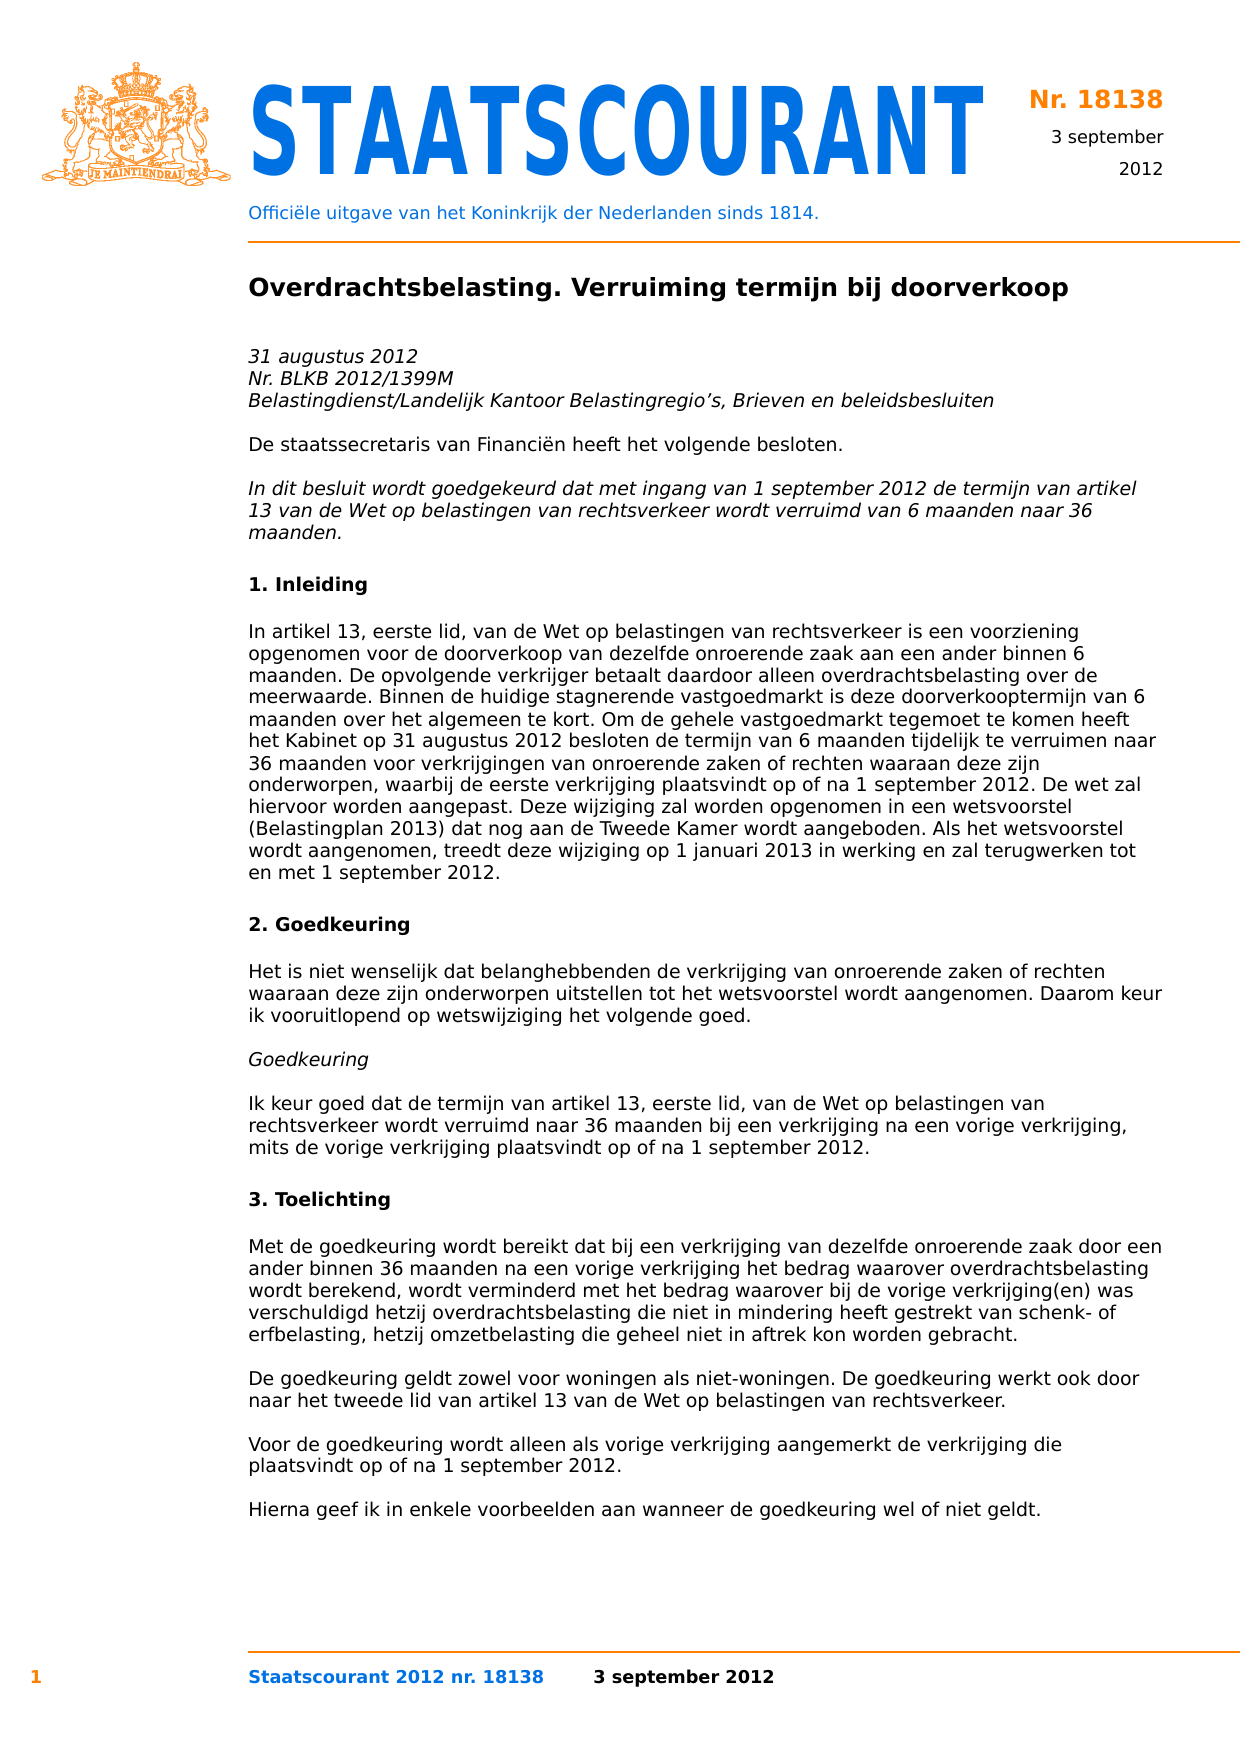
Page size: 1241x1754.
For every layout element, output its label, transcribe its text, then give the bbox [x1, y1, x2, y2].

table_header [25, 62, 248, 241]
picture [41, 62, 231, 186]
table_cell Officiële uitgave van het Koninkrijk der Nederlanden sinds 1814. [248, 203, 1240, 241]
text Belastingdienst/Landelijk Kantoor Belastingregio’s, Brieven en beleidsbesluiten [248, 390, 1163, 412]
text Ik keur goed dat de termijn van artikel 13, eerste lid, van de Wet op belastingen van rechtsverkeer wordt verruimd naar 36 maanden bij een verkrijging na een vorige verkrijging, mits de vorige verkrijging plaatsvindt op of na 1 september 2012. [248, 1093, 1163, 1159]
text Nr. BLKB 2012/1399M [248, 368, 1163, 390]
text Hierna geef ik in enkele voorbeelden aan wanneer de goedkeuring wel of niet geldt. [248, 1499, 1163, 1521]
table_cell 3 september [998, 121, 1240, 153]
text Met de goedkeuring wordt bereikt dat bij een verkrijging van dezelfde onroerende zaak door een ander binnen 36 maanden na een vorige verkrijging het bedrag waarover overdrachtsbelasting wordt berekend, wordt verminderd met het bedrag waarover bij de vorige verkrijging(en) was verschuldigd hetzij overdrachtsbelasting die niet in mindering heeft gestrekt van schenk- of erfbelasting, hetzij omzetbelasting die geheel niet in aftrek kon worden gebracht. [248, 1236, 1163, 1346]
text De goedkeuring geldt zowel voor woningen als niet-woningen. De goedkeuring werkt ook door naar het tweede lid van artikel 13 van de Wet op belastingen van rechtsverkeer. [248, 1368, 1163, 1412]
text 31 augustus 2012 [248, 346, 1163, 368]
table_header STAATSCOURANT [248, 62, 998, 203]
text Het is niet wenselijk dat belanghebbenden de verkrijging van onroerende zaken of rechten waaraan deze zijn onderworpen uitstellen tot het wetsvoorstel wordt aangenomen. Daarom keur ik vooruitlopend op wetswijziging het volgende goed. [248, 961, 1163, 1027]
subtitle 3. Toelichting [248, 1189, 1163, 1211]
subtitle Overdrachtsbelasting. Verruiming termijn bij doorverkoop [248, 273, 1163, 302]
subtitle 1. Inleiding [248, 573, 1163, 596]
subtitle 2. Goedkeuring [248, 914, 1163, 936]
table_cell 2012 [998, 153, 1240, 203]
text Voor de goedkeuring wordt alleen als vorige verkrijging aangemerkt de verkrijging die plaatsvindt op of na 1 september 2012. [248, 1433, 1163, 1477]
text In dit besluit wordt goedgekeurd dat met ingang van 1 september 2012 de termijn van artikel 13 van de Wet op belastingen van rechtsverkeer wordt verruimd van 6 maanden naar 36 maanden. [248, 478, 1163, 543]
subtitle Goedkeuring [248, 1049, 1163, 1071]
table_header Nr. 18138 [998, 62, 1240, 121]
text In artikel 13, eerste lid, van de Wet op belastingen van rechtsverkeer is een voorziening opgenomen voor de doorverkoop van dezelfde onroerende zaak aan een ander binnen 6 maanden. De opvolgende verkrijger betaalt daardoor alleen overdrachtsbelasting over de meerwaarde. Binnen de huidige stagnerende vastgoedmarkt is deze doorverkooptermijn van 6 maanden over het algemeen te kort. Om de gehele vastgoedmarkt tegemoet te komen heeft het Kabinet op 31 augustus 2012 besloten de termijn van 6 maanden tijdelijk te verruimen naar 36 maanden voor verkrijgingen van onroerende zaken of rechten waaraan deze zijn onderworpen, waarbij de eerste verkrijging plaatsvindt op of na 1 september 2012. De wet zal hiervoor worden aangepast. Deze wijziging zal worden opgenomen in een wetsvoorstel (Belastingplan 2013) dat nog aan de Tweede Kamer wordt aangeboden. Als het wetsvoorstel wordt aangenomen, treedt deze wijziging op 1 januari 2013 in werking en zal terugwerken tot en met 1 september 2012. [248, 621, 1163, 884]
text De staatssecretaris van Financiën heeft het volgende besloten. [248, 434, 1163, 456]
